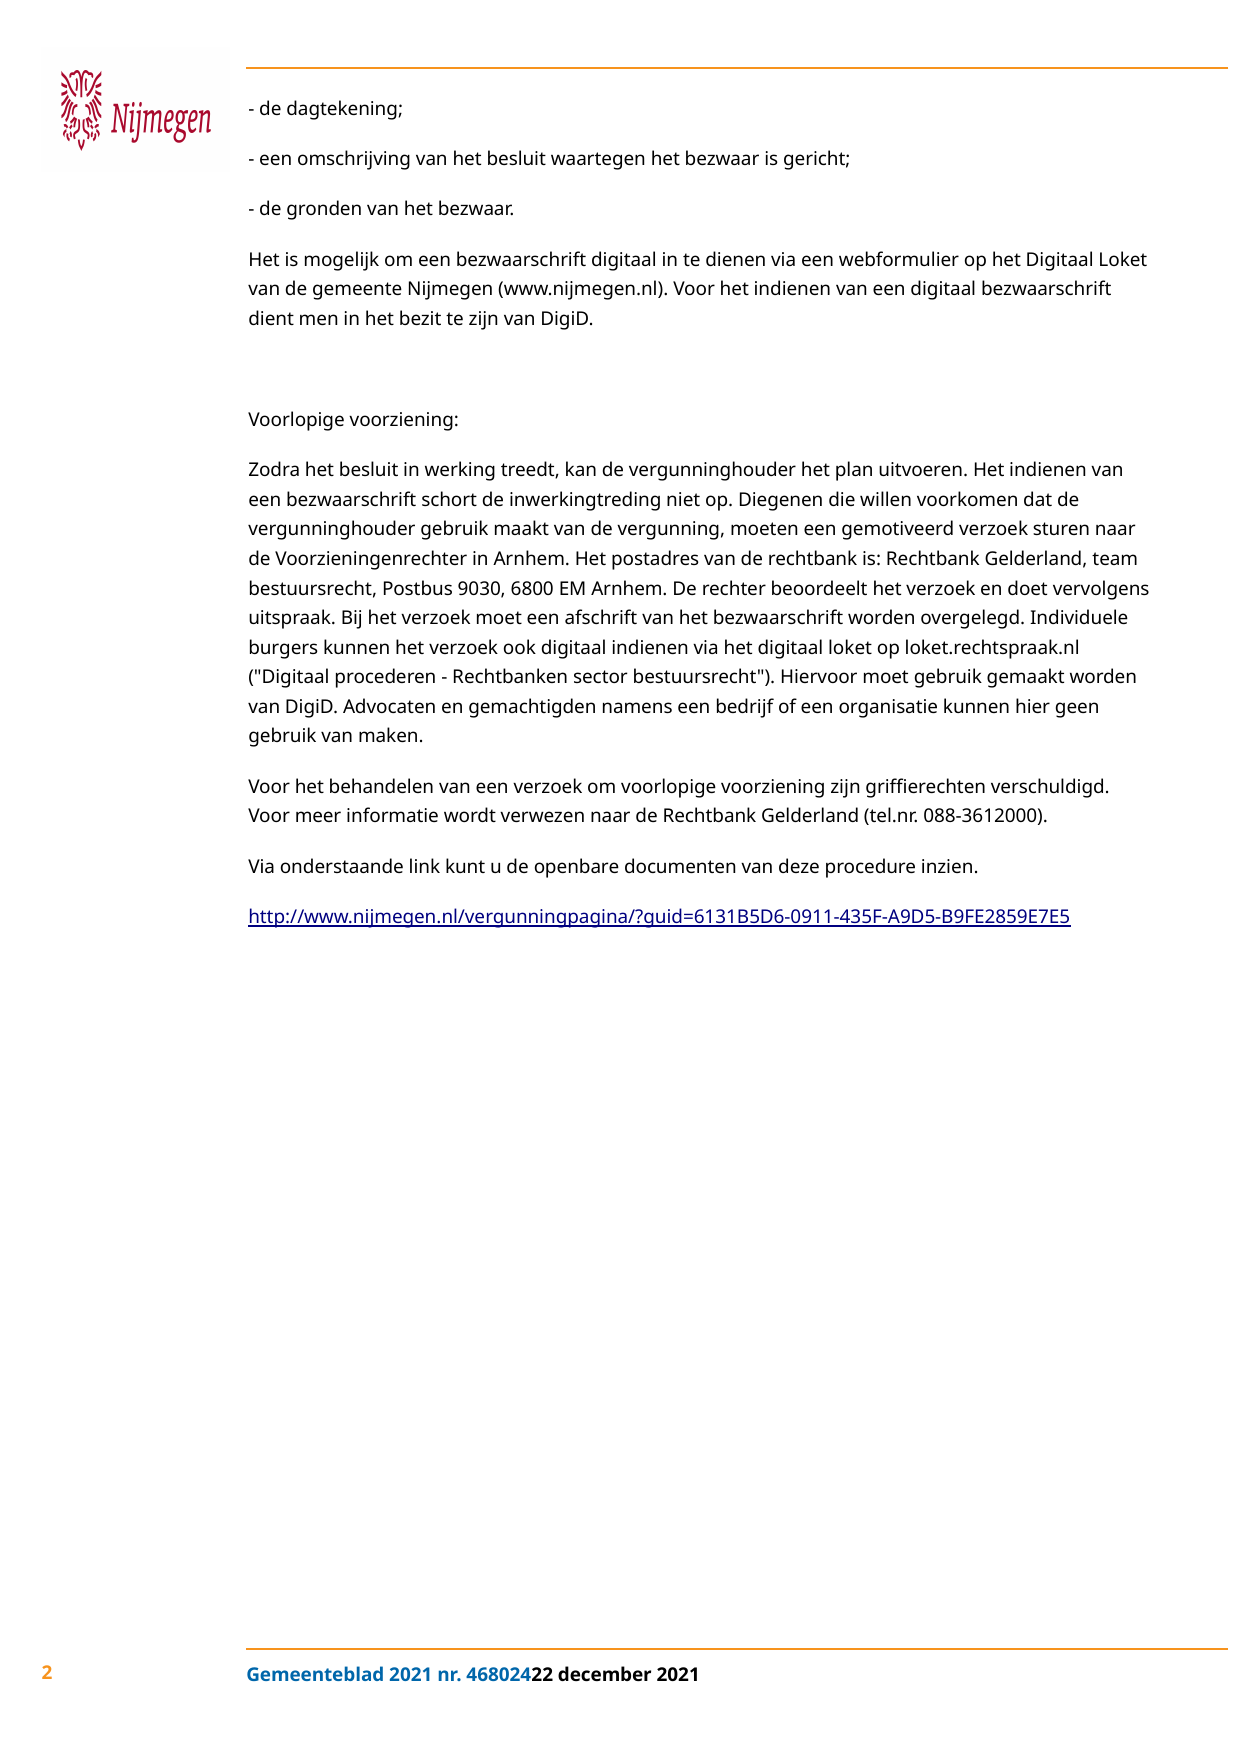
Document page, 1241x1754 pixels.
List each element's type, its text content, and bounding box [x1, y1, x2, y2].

text - de dagtekening; [248, 95, 1152, 121]
text - de gronden van het bezwaar. [248, 196, 1152, 221]
text http://www.nijmegen.nl/vergunningpagina/?guid=6131B5D6-0911-435F-A9D5-B9FE2859E7E5 [248, 903, 1152, 929]
text - een omschrijving van het besluit waartegen het bezwaar is gericht; [248, 145, 1152, 171]
text Voorlopige voorziening: [248, 406, 1152, 432]
text Het is mogelijk om een bezwaarschrift digitaal in te dienen via een webformulier op het Digitaal Loket van de gemeente Nijmegen (www.nijmegen.nl). Voor het indienen van een digitaal bezwaarschrift dient men in het bezit te zijn van DigiD. [248, 246, 1152, 331]
text Voor het behandelen van een verzoek om voorlopige voorziening zijn griffierechten verschuldigd. Voor meer informatie wordt verwezen naar de Rechtbank Gelderland (tel.nr. 088-3612000). [248, 773, 1152, 828]
text Zodra het besluit in werking treedt, kan de vergunninghouder het plan uitvoeren. Het indienen van een bezwaarschrift schort de inwerkingtreding niet op. Diegenen die willen voorkomen dat de vergunninghouder gebruik maakt van de vergunning, moeten een gemotiveerd verzoek sturen naar de Voorzieningenrechter in Arnhem. Het postadres van de rechtbank is: Rechtbank Gelderland, team bestuursrecht, Postbus 9030, 6800 EM Arnhem. De rechter beoordeelt het verzoek en doet vervolgens uitspraak. Bij het verzoek moet een afschrift van het bezwaarschrift worden overgelegd. Individuele burgers kunnen het verzoek ook digitaal indienen via het digitaal loket op loket.rechtspraak.nl ("Digitaal procederen - Rechtbanken sector bestuursrecht"). Hiervoor moet gebruik gemaakt worden van DigiD. Advocaten en gemachtigden namens een bedrijf of een organisatie kunnen hier geen gebruik van maken. [248, 456, 1152, 748]
text Via onderstaande link kunt u de openbare documenten van deze procedure inzien. [248, 853, 1152, 879]
picture [41, 47, 231, 172]
